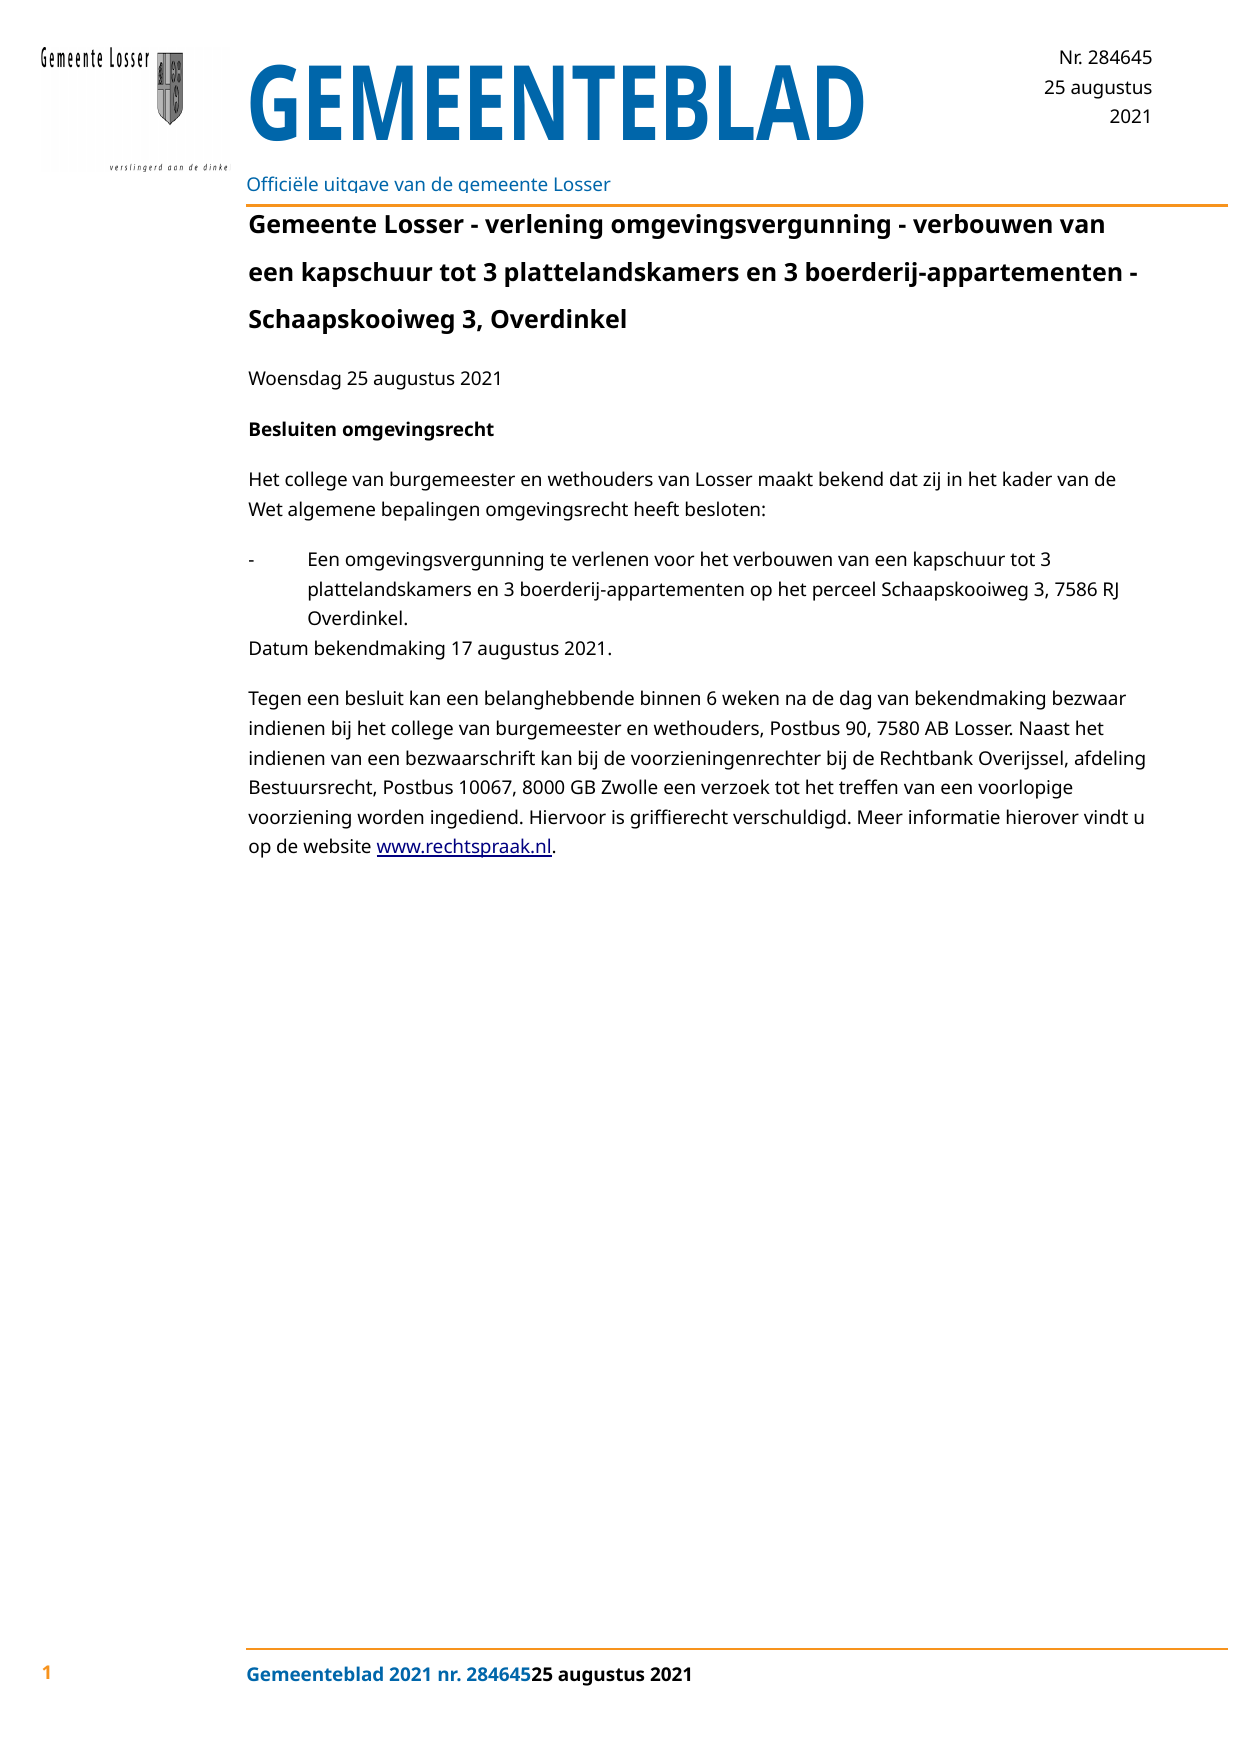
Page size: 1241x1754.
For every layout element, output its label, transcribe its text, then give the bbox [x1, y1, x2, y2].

text Besluiten omgevingsrecht [248, 416, 1152, 442]
text Woensdag 25 augustus 2021 [248, 366, 1152, 391]
text Gemeente Losser - verlening omgevingsvergunning - verbouwen van een kapschuur tot 3 plattelandskamers en 3 boerderij-appartementen - Schaapskooiweg 3, Overdinkel [248, 207, 1152, 336]
text Datum bekendmaking 17 augustus 2021. [248, 635, 1152, 661]
text Tegen een besluit kan een belanghebbende binnen 6 weken na de dag van bekendmaking bezwaar indienen bij het college van burgemeester en wethouders, Postbus 90, 7580 AB Losser. Naast het indienen van een bezwaarschrift kan bij de voorzieningenrechter bij de Rechtbank Overijssel, afdeling Bestuursrecht, Postbus 10067, 8000 GB Zwolle een verzoek tot het treffen van een voorlopige voorziening worden ingediend. Hiervoor is griffierecht verschuldigd. Meer informatie hierover vindt u op de website www.rechtspraak.nl. [248, 686, 1152, 859]
text Het college van burgemeester en wethouders van Losser maakt bekend dat zij in het kader van de Wet algemene bepalingen omgevingsrecht heeft besloten: [248, 466, 1152, 522]
picture [41, 47, 231, 172]
list Een omgevingsvergunning te verlenen voor het verbouwen van een kapschuur tot 3 plattelandskamers en 3 boerderij-appartementen op het perceel Schaapskooiweg 3, 7586 RJ Overdinkel. [248, 546, 1152, 631]
